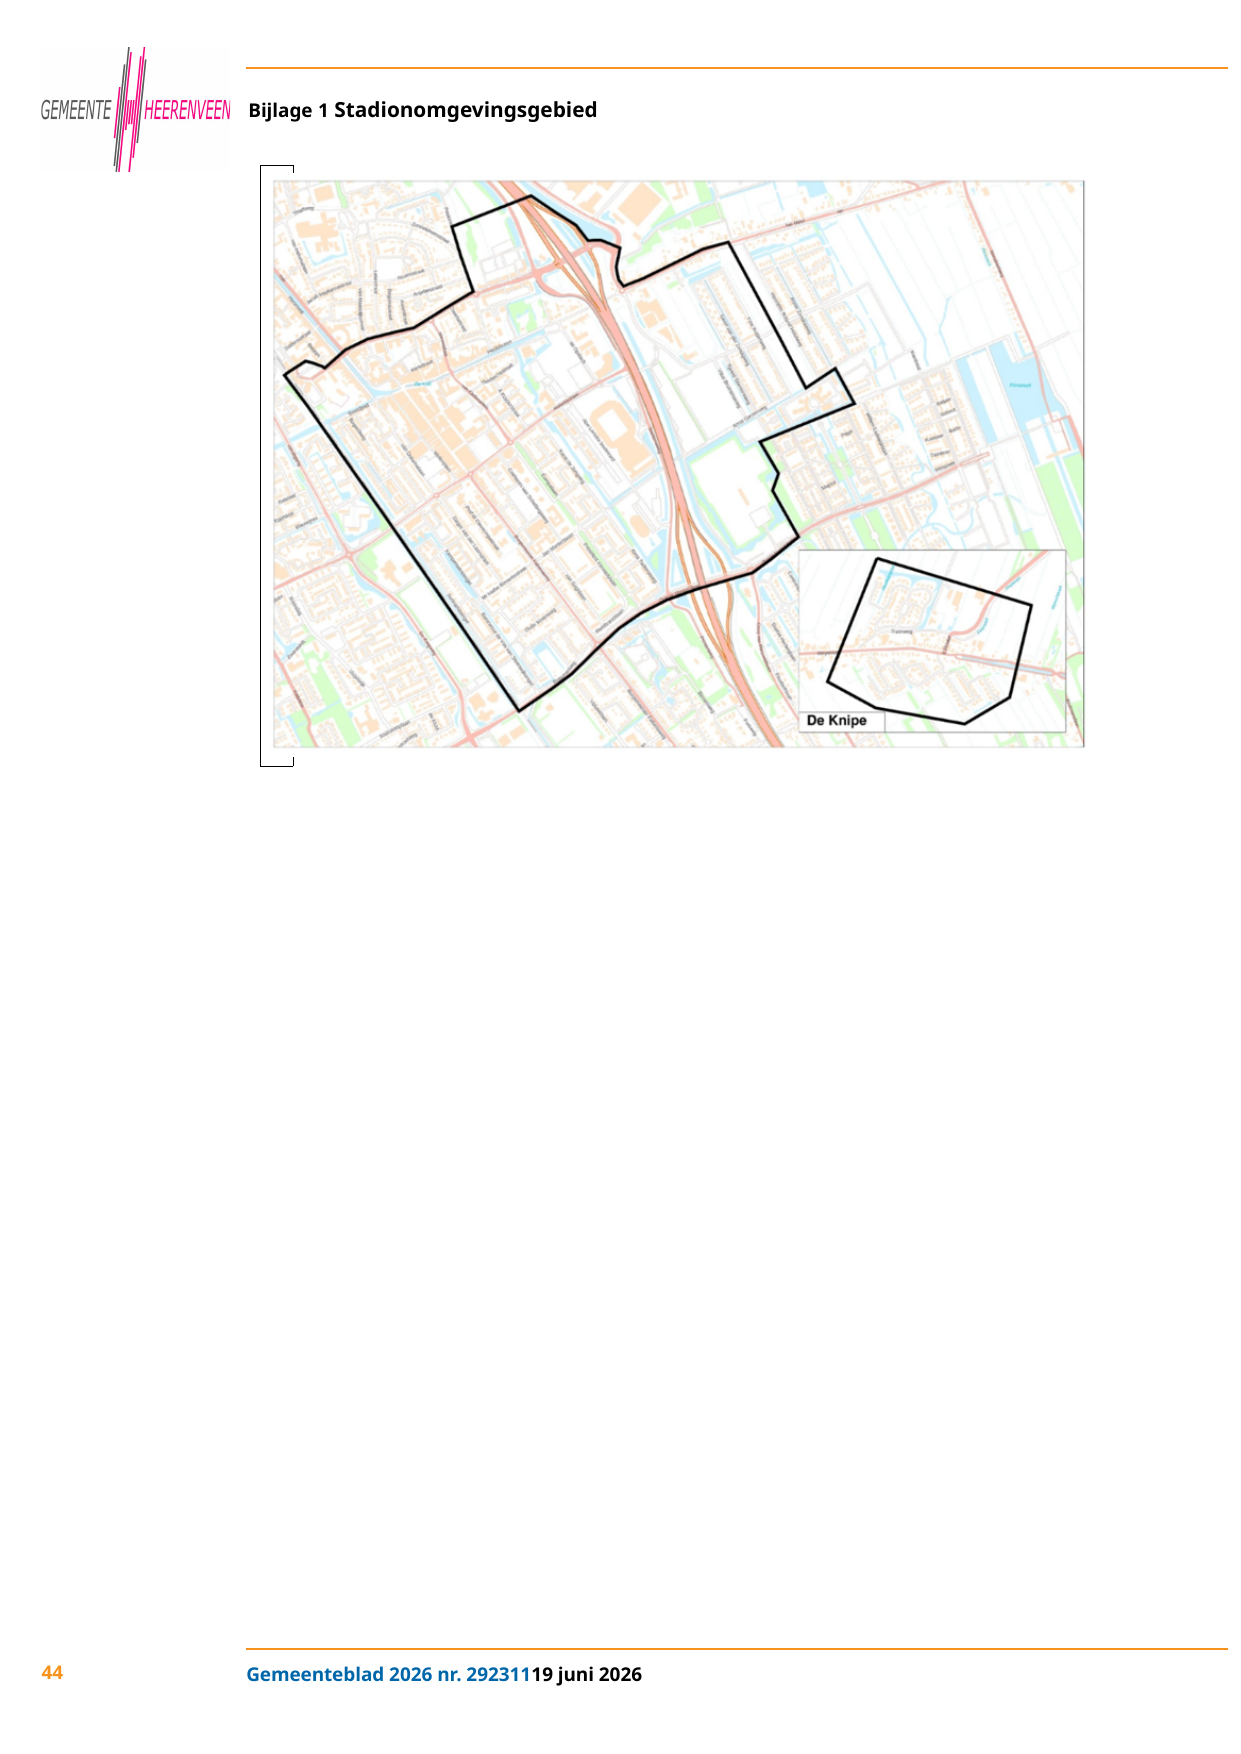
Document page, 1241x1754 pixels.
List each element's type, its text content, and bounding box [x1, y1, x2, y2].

text Bijlage 1 Stadionomgevingsgebied [248, 95, 1152, 123]
picture [41, 47, 231, 172]
picture [268, 173, 1096, 757]
